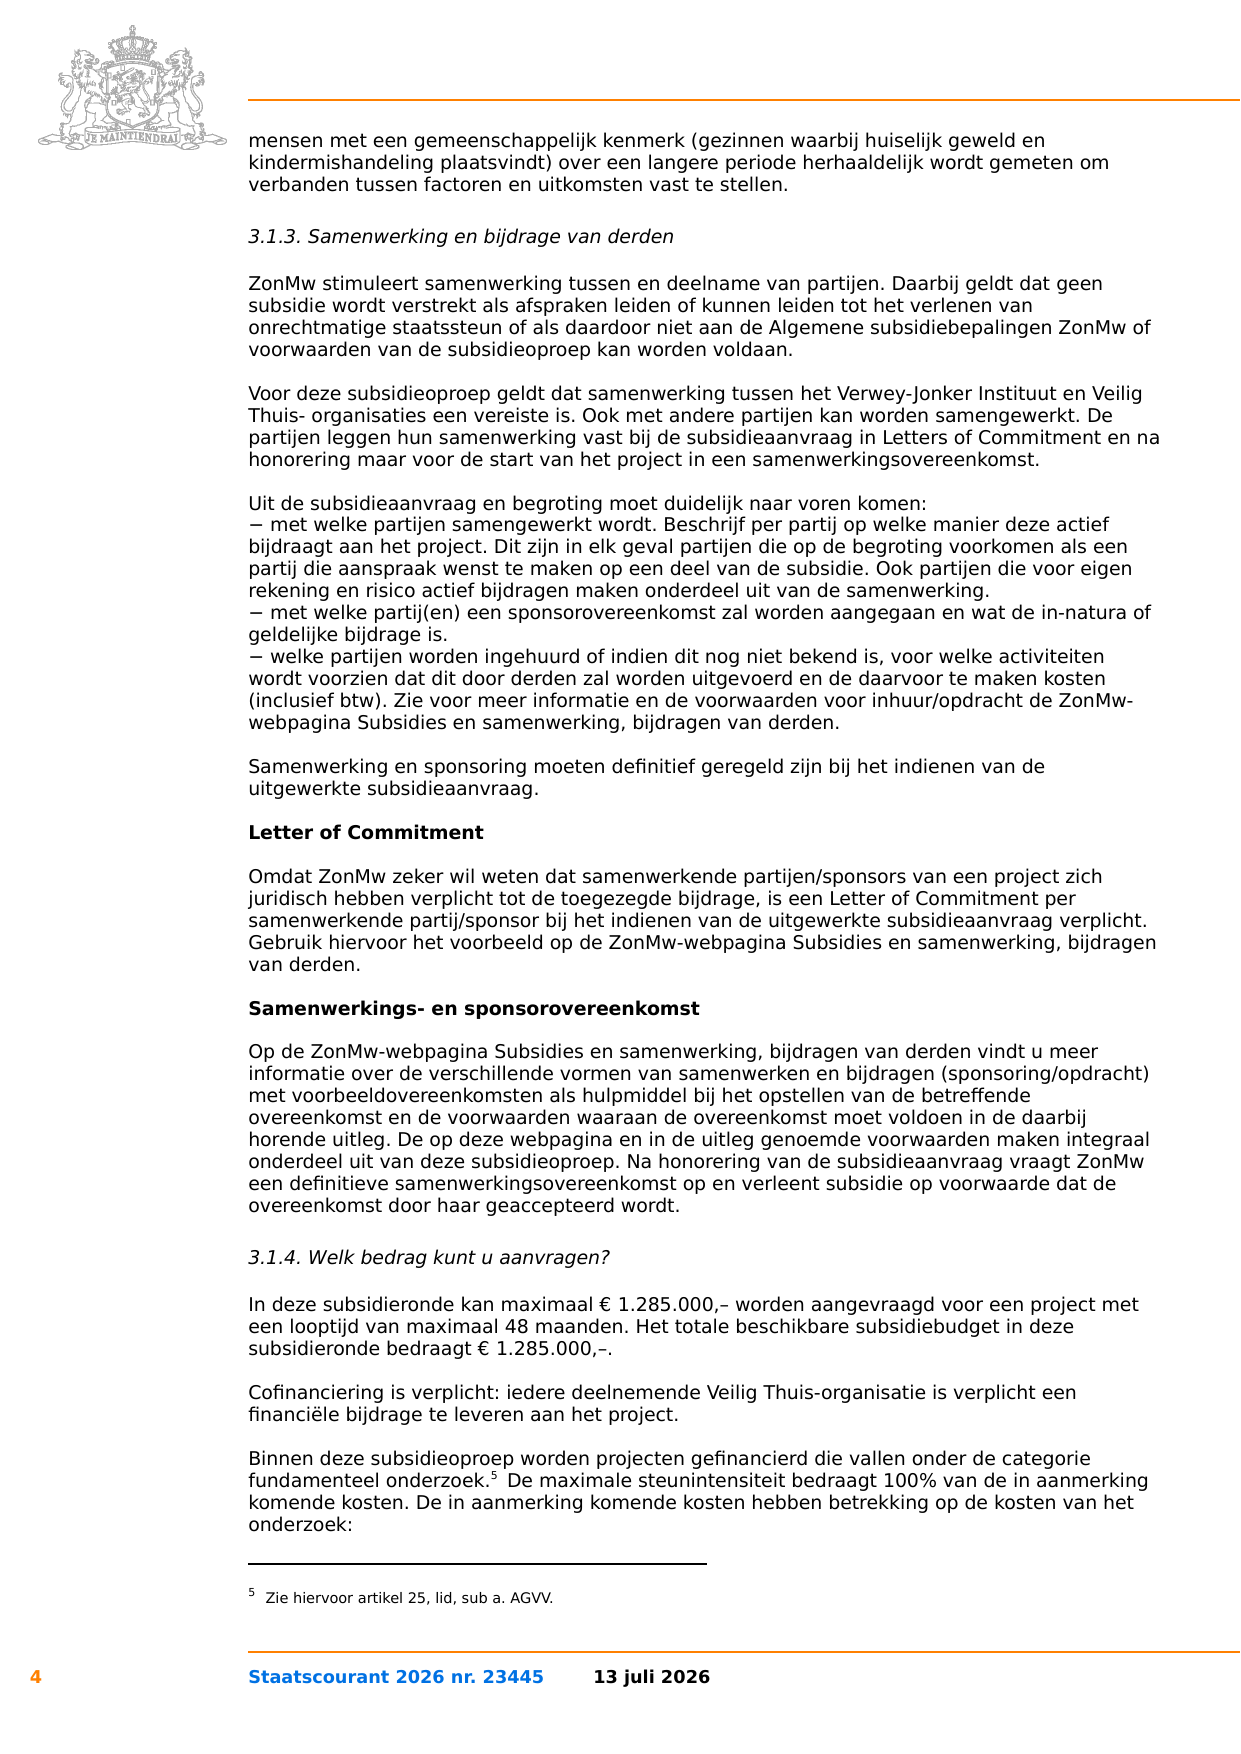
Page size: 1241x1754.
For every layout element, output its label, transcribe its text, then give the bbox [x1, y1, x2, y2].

subtitle 3.1.4. Welk bedrag kunt u aanvragen? [248, 1247, 1163, 1269]
text In deze subsidieronde kan maximaal € 1.285.000,– worden aangevraagd voor een project met een looptijd van maximaal 48 maanden. Het totale beschikbare subsidiebudget in deze subsidieronde bedraagt € 1.285.000,–. [248, 1294, 1163, 1360]
text mensen met een gemeenschappelijk kenmerk (gezinnen waarbij huiselijk geweld en kindermishandeling plaatsvindt) over een langere periode herhaaldelijk wordt gemeten om verbanden tussen factoren en uitkomsten vast te stellen. [248, 130, 1163, 196]
text − met welke partijen samengewerkt wordt. Beschrijf per partij op welke manier deze actief bijdraagt aan het project. Dit zijn in elk geval partijen die op de begroting voorkomen als een partij die aanspraak wenst te maken op een deel van de subsidie. Ook partijen die voor eigen rekening en risico actief bijdragen maken onderdeel uit van de samenwerking. [248, 514, 1163, 602]
text − met welke partij(en) een sponsorovereenkomst zal worden aangegaan en wat de in-natura of geldelijke bijdrage is. [248, 602, 1163, 646]
subtitle Letter of Commitment [248, 822, 1163, 844]
text Voor deze subsidieoproep geldt dat samenwerking tussen het Verwey-Jonker Instituut en Veilig Thuis- organisaties een vereiste is. Ook met andere partijen kan worden samengewerkt. De partijen leggen hun samenwerking vast bij de subsidieaanvraag in Letters of Commitment en na honorering maar voor de start van het project in een samenwerkingsovereenkomst. [248, 383, 1163, 471]
text Op de ZonMw-webpagina Subsidies en samenwerking, bijdragen van derden vindt u meer informatie over de verschillende vormen van samenwerken en bijdragen (sponsoring/opdracht) met voorbeeldovereenkomsten als hulpmiddel bij het opstellen van de betreffende overeenkomst en de voorwaarden waaraan de overeenkomst moet voldoen in de daarbij horende uitleg. De op deze webpagina en in de uitleg genoemde voorwaarden maken integraal onderdeel uit van deze subsidieoproep. Na honorering van de subsidieaanvraag vraagt ZonMw een definitieve samenwerkingsovereenkomst op en verleent subsidie op voorwaarde dat de overeenkomst door haar geaccepteerd wordt. [248, 1041, 1163, 1217]
picture [38, 25, 227, 150]
subtitle 3.1.3. Samenwerking en bijdrage van derden [248, 226, 1163, 248]
text Cofinanciering is verplicht: iedere deelnemende Veilig Thuis-organisatie is verplicht een financiële bijdrage te leveren aan het project. [248, 1382, 1163, 1426]
text ZonMw stimuleert samenwerking tussen en deelname van partijen. Daarbij geldt dat geen subsidie wordt verstrekt als afspraken leiden of kunnen leiden tot het verlenen van onrechtmatige staatssteun of als daardoor niet aan de Algemene subsidiebepalingen ZonMw of voorwaarden van de subsidieoproep kan worden voldaan. [248, 273, 1163, 361]
text − welke partijen worden ingehuurd of indien dit nog niet bekend is, voor welke activiteiten wordt voorzien dat dit door derden zal worden uitgevoerd en de daarvoor te maken kosten (inclusief btw). Zie voor meer informatie en de voorwaarden voor inhuur/opdracht de ZonMw-webpagina Subsidies en samenwerking, bijdragen van derden. [248, 646, 1163, 734]
text Uit de subsidieaanvraag en begroting moet duidelijk naar voren komen: [248, 492, 1163, 514]
text Omdat ZonMw zeker wil weten dat samenwerkende partijen/sponsors van een project zich juridisch hebben verplicht tot de toegezegde bijdrage, is een Letter of Commitment per samenwerkende partij/sponsor bij het indienen van de uitgewerkte subsidieaanvraag verplicht. Gebruik hiervoor het voorbeeld op de ZonMw-webpagina Subsidies en samenwerking, bijdragen van derden. [248, 866, 1163, 976]
text Zie hiervoor artikel 25, lid, sub a. AGVV. [248, 1586, 1163, 1608]
text Binnen deze subsidieoproep worden projecten gefinancierd die vallen onder de categorie fundamenteel onderzoek. De maximale steunintensiteit bedraagt 100% van de in aanmerking komende kosten. De in aanmerking komende kosten hebben betrekking op de kosten van het onderzoek: [248, 1448, 1163, 1536]
text Samenwerking en sponsoring moeten definitief geregeld zijn bij het indienen van de uitgewerkte subsidieaanvraag. [248, 756, 1163, 800]
subtitle Samenwerkings- en sponsorovereenkomst [248, 997, 1163, 1019]
